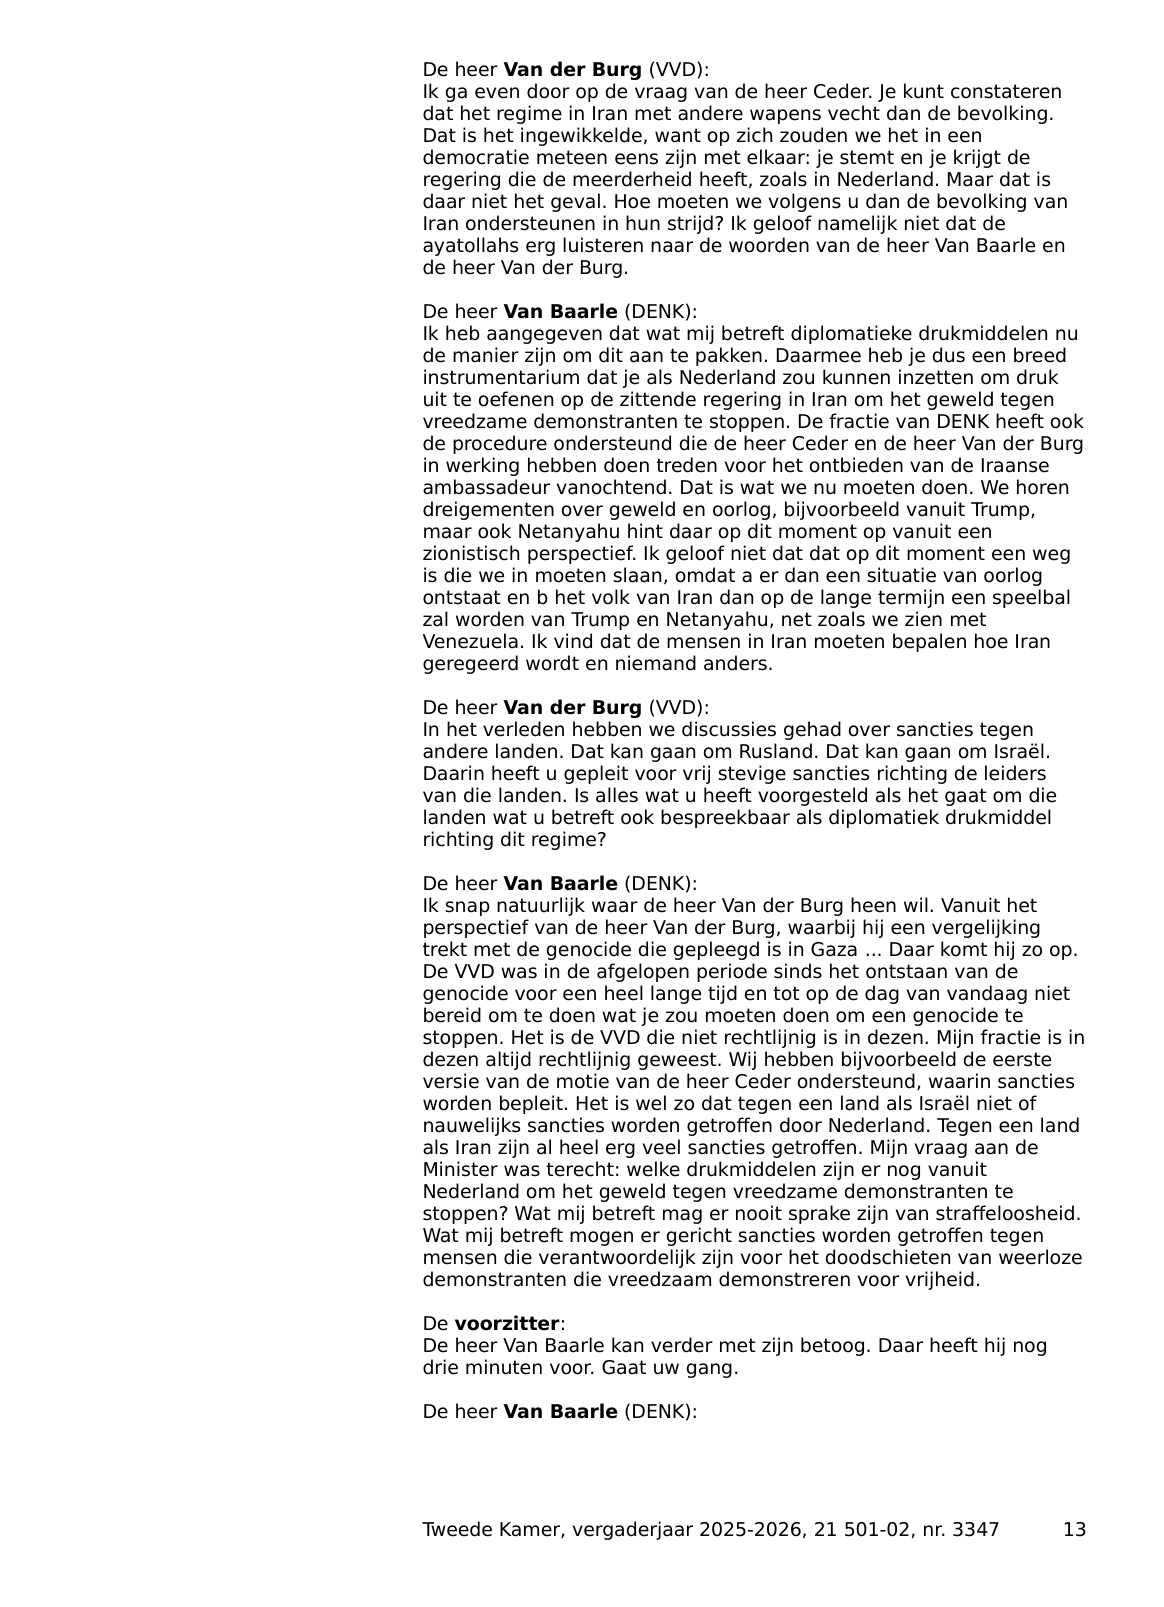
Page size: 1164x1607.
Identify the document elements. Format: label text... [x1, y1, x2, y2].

text De heer Van Baarle (DENK): [422, 873, 1087, 895]
text De voorzitter: [422, 1313, 1087, 1335]
text De heer Van Baarle kan verder met zijn betoog. Daar heeft hij nog drie minuten voor. Gaat uw gang. [422, 1335, 1087, 1379]
text De heer Van der Burg (VVD): [422, 697, 1087, 719]
text De heer Van der Burg (VVD): [422, 59, 1087, 81]
text De heer Van Baarle (DENK): [422, 1401, 1087, 1423]
text In het verleden hebben we discussies gehad over sancties tegen andere landen. Dat kan gaan om Rusland. Dat kan gaan om Israël. Daarin heeft u gepleit voor vrij stevige sancties richting de leiders van die landen. Is alles wat u heeft voorgesteld als het gaat om die landen wat u betreft ook bespreekbaar als diplomatiek drukmiddel richting dit regime? [422, 719, 1087, 851]
text Ik heb aangegeven dat wat mij betreft diplomatieke drukmiddelen nu de manier zijn om dit aan te pakken. Daarmee heb je dus een breed instrumentarium dat je als Nederland zou kunnen inzetten om druk uit te oefenen op de zittende regering in Iran om het geweld tegen vreedzame demonstranten te stoppen. De fractie van DENK heeft ook de procedure ondersteund die de heer Ceder en de heer Van der Burg in werking hebben doen treden voor het ontbieden van de Iraanse ambassadeur vanochtend. Dat is wat we nu moeten doen. We horen dreigementen over geweld en oorlog, bijvoorbeeld vanuit Trump, maar ook Netanyahu hint daar op dit moment op vanuit een zionistisch perspectief. Ik geloof niet dat dat op dit moment een weg is die we in moeten slaan, omdat a er dan een situatie van oorlog ontstaat en b het volk van Iran dan op de lange termijn een speelbal zal worden van Trump en Netanyahu, net zoals we zien met Venezuela. Ik vind dat de mensen in Iran moeten bepalen hoe Iran geregeerd wordt en niemand anders. [422, 323, 1087, 675]
text Ik ga even door op de vraag van de heer Ceder. Je kunt constateren dat het regime in Iran met andere wapens vecht dan de bevolking. Dat is het ingewikkelde, want op zich zouden we het in een democratie meteen eens zijn met elkaar: je stemt en je krijgt de regering die de meerderheid heeft, zoals in Nederland. Maar dat is daar niet het geval. Hoe moeten we volgens u dan de bevolking van Iran ondersteunen in hun strijd? Ik geloof namelijk niet dat de ayatollahs erg luisteren naar de woorden van de heer Van Baarle en de heer Van der Burg. [422, 81, 1087, 279]
text De heer Van Baarle (DENK): [422, 301, 1087, 323]
text Ik snap natuurlijk waar de heer Van der Burg heen wil. Vanuit het perspectief van de heer Van der Burg, waarbij hij een vergelijking trekt met de genocide die gepleegd is in Gaza ... Daar komt hij zo op. De VVD was in de afgelopen periode sinds het ontstaan van de genocide voor een heel lange tijd en tot op de dag van vandaag niet bereid om te doen wat je zou moeten doen om een genocide te stoppen. Het is de VVD die niet rechtlijnig is in dezen. Mijn fractie is in dezen altijd rechtlijnig geweest. Wij hebben bijvoorbeeld de eerste versie van de motie van de heer Ceder ondersteund, waarin sancties worden bepleit. Het is wel zo dat tegen een land als Israël niet of nauwelijks sancties worden getroffen door Nederland. Tegen een land als Iran zijn al heel erg veel sancties getroffen. Mijn vraag aan de Minister was terecht: welke drukmiddelen zijn er nog vanuit Nederland om het geweld tegen vreedzame demonstranten te stoppen? Wat mij betreft mag er nooit sprake zijn van straffeloosheid. Wat mij betreft mogen er gericht sancties worden getroffen tegen mensen die verantwoordelijk zijn voor het doodschieten van weerloze demonstranten die vreedzaam demonstreren voor vrijheid. [422, 895, 1087, 1291]
